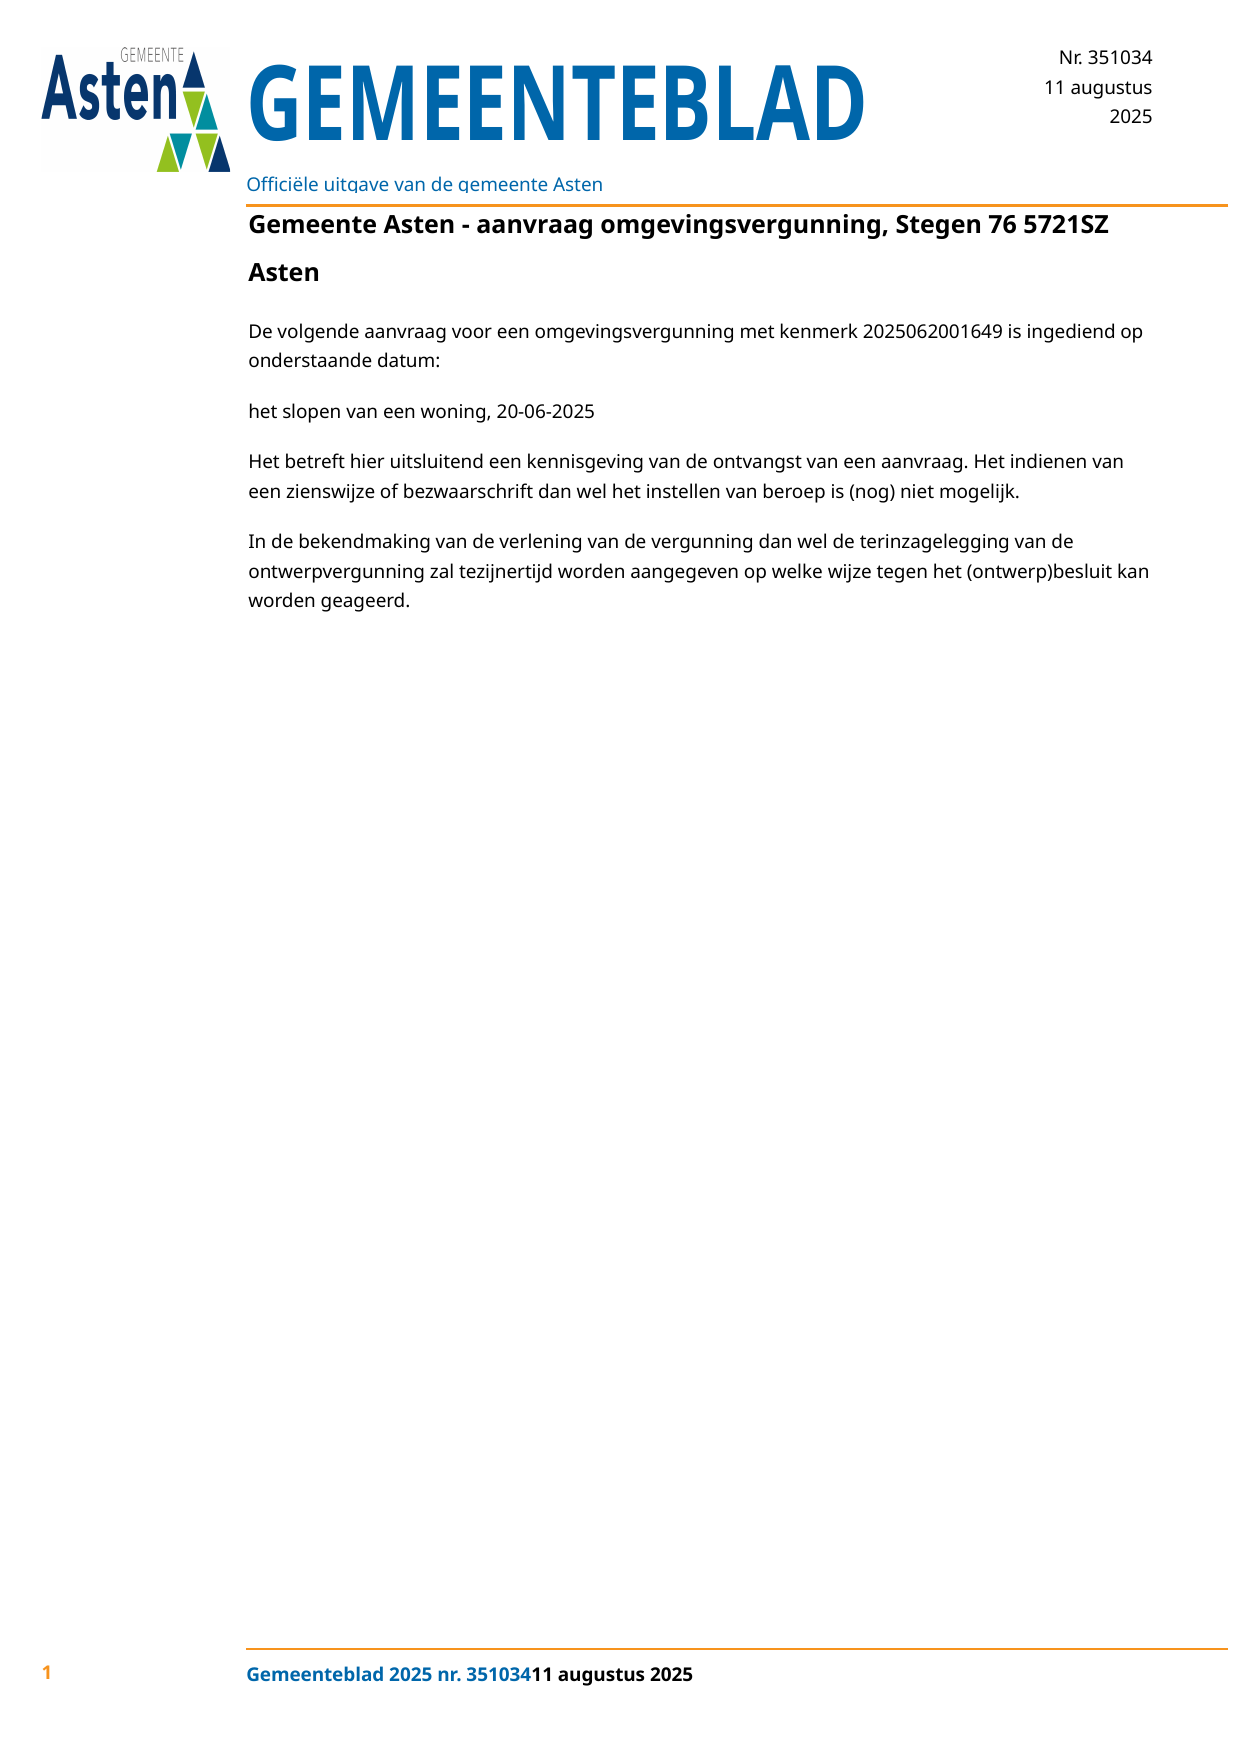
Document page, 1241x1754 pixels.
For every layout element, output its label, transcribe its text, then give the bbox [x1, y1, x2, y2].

text De volgende aanvraag voor een omgevingsvergunning met kenmerk 2025062001649 is ingediend op onderstaande datum: [248, 318, 1152, 373]
text het slopen van een woning, 20-06-2025 [248, 398, 1152, 424]
text Het betreft hier uitsluitend een kennisgeving van de ontvangst van een aanvraag. Het indienen van een zienswijze of bezwaarschrift dan wel het instellen van beroep is (nog) niet mogelijk. [248, 448, 1152, 504]
text Gemeente Asten - aanvraag omgevingsvergunning, Stegen 76 5721SZ Asten [248, 207, 1152, 288]
text In de bekendmaking van de verlening van de vergunning dan wel de terinzagelegging van de ontwerpvergunning zal tezijnertijd worden aangegeven op welke wijze tegen het (ontwerp)besluit kan worden geageerd. [248, 528, 1152, 613]
picture [41, 47, 231, 172]
